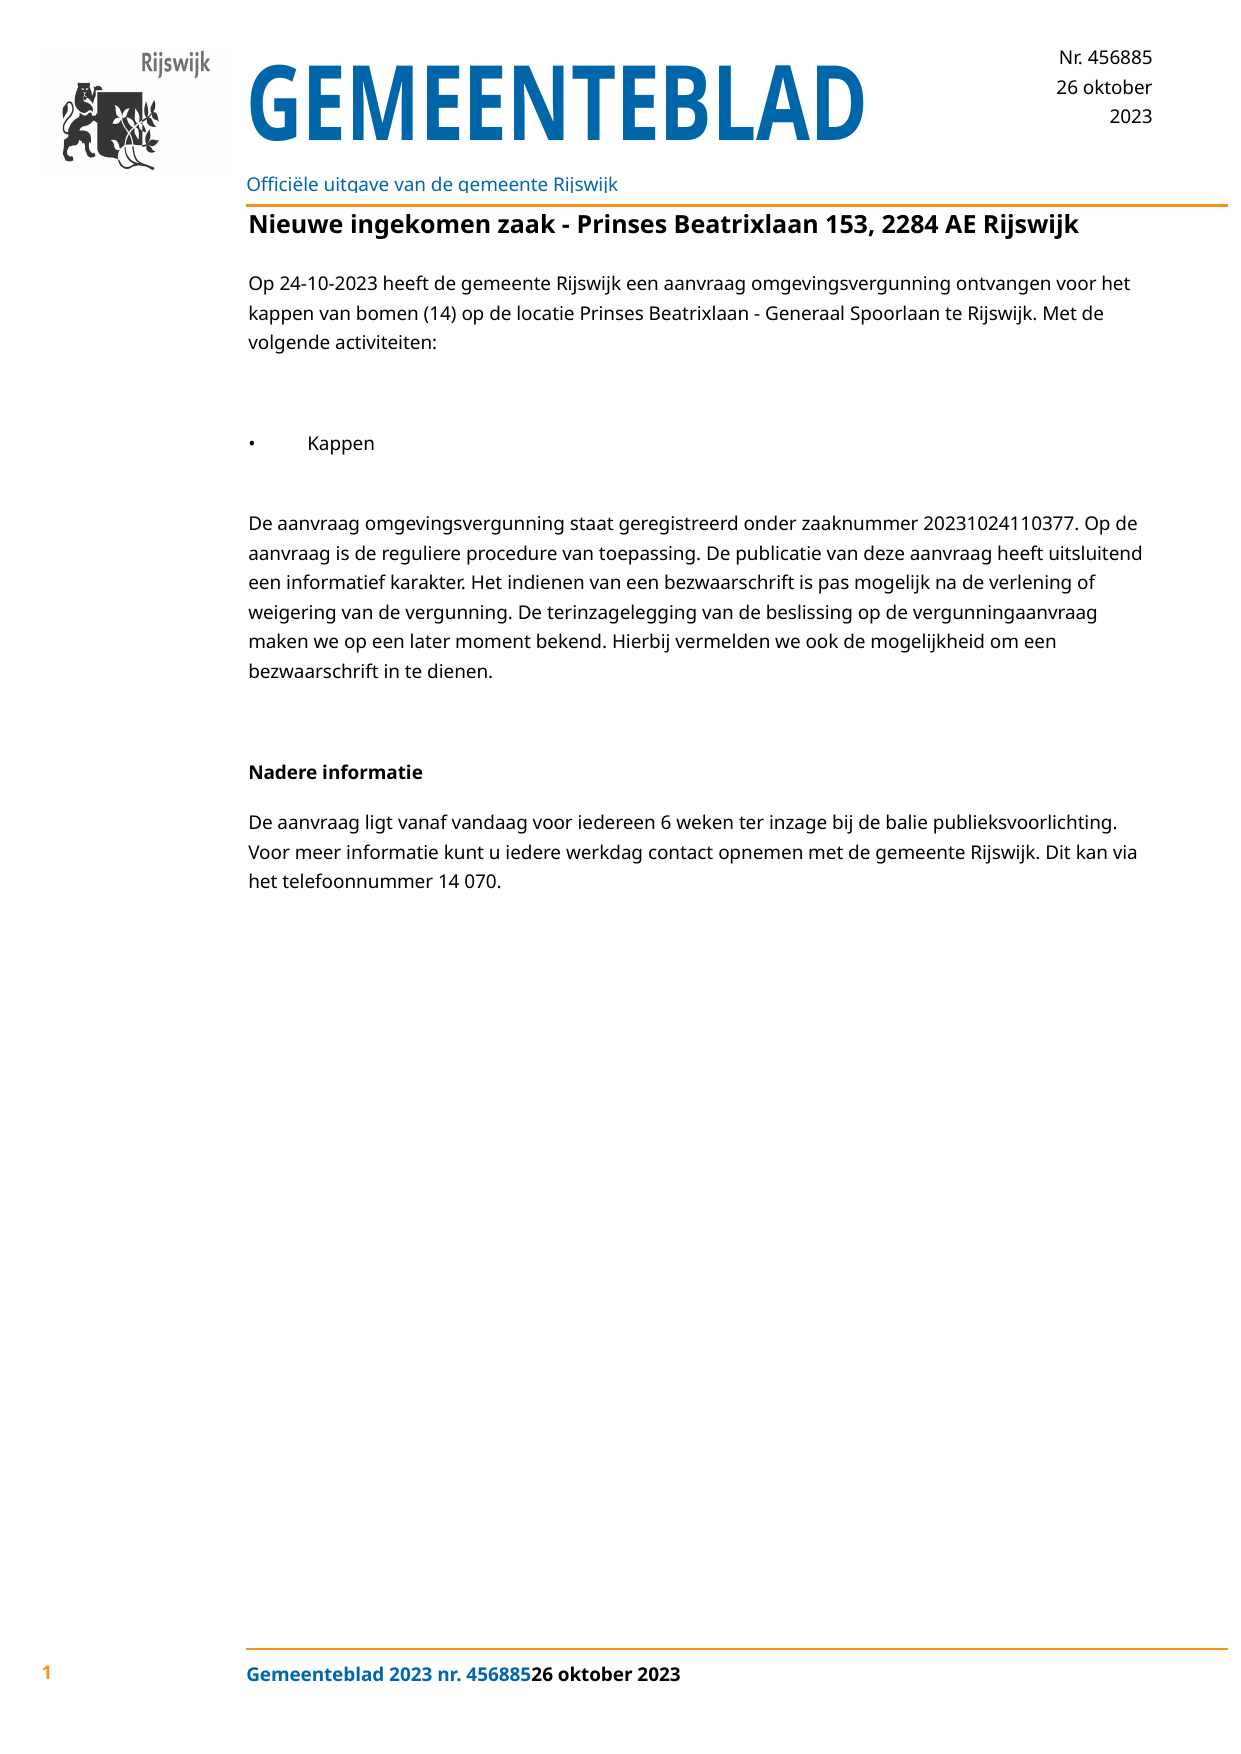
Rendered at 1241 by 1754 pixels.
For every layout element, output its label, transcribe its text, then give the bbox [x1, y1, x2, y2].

list Kappen [248, 430, 1152, 456]
text Nieuwe ingekomen zaak - Prinses Beatrixlaan 153, 2284 AE Rijswijk [248, 207, 1152, 241]
text Op 24-10-2023 heeft de gemeente Rijswijk een aanvraag omgevingsvergunning ontvangen voor het kappen van bomen (14) op de locatie Prinses Beatrixlaan - Generaal Spoorlaan te Rijswijk. Met de volgende activiteiten: [248, 270, 1152, 355]
text De aanvraag omgevingsvergunning staat geregistreerd onder zaaknummer 20231024110377. Op de aanvraag is de reguliere procedure van toepassing. De publicatie van deze aanvraag heeft uitsluitend een informatief karakter. Het indienen van een bezwaarschrift is pas mogelijk na de verlening of weigering van de vergunning. De terinzagelegging van de beslissing op de vergunningaanvraag maken we op een later moment bekend. Hierbij vermelden we ook de mogelijkheid om een bezwaarschrift in te dienen. [248, 510, 1152, 684]
picture [41, 47, 231, 172]
text Nadere informatie [248, 759, 1152, 785]
text De aanvraag ligt vanaf vandaag voor iedereen 6 weken ter inzage bij de balie publieksvoorlichting. Voor meer informatie kunt u iedere werkdag contact opnemen met de gemeente Rijswijk. Dit kan via het telefoonnummer 14 070. [248, 809, 1152, 894]
